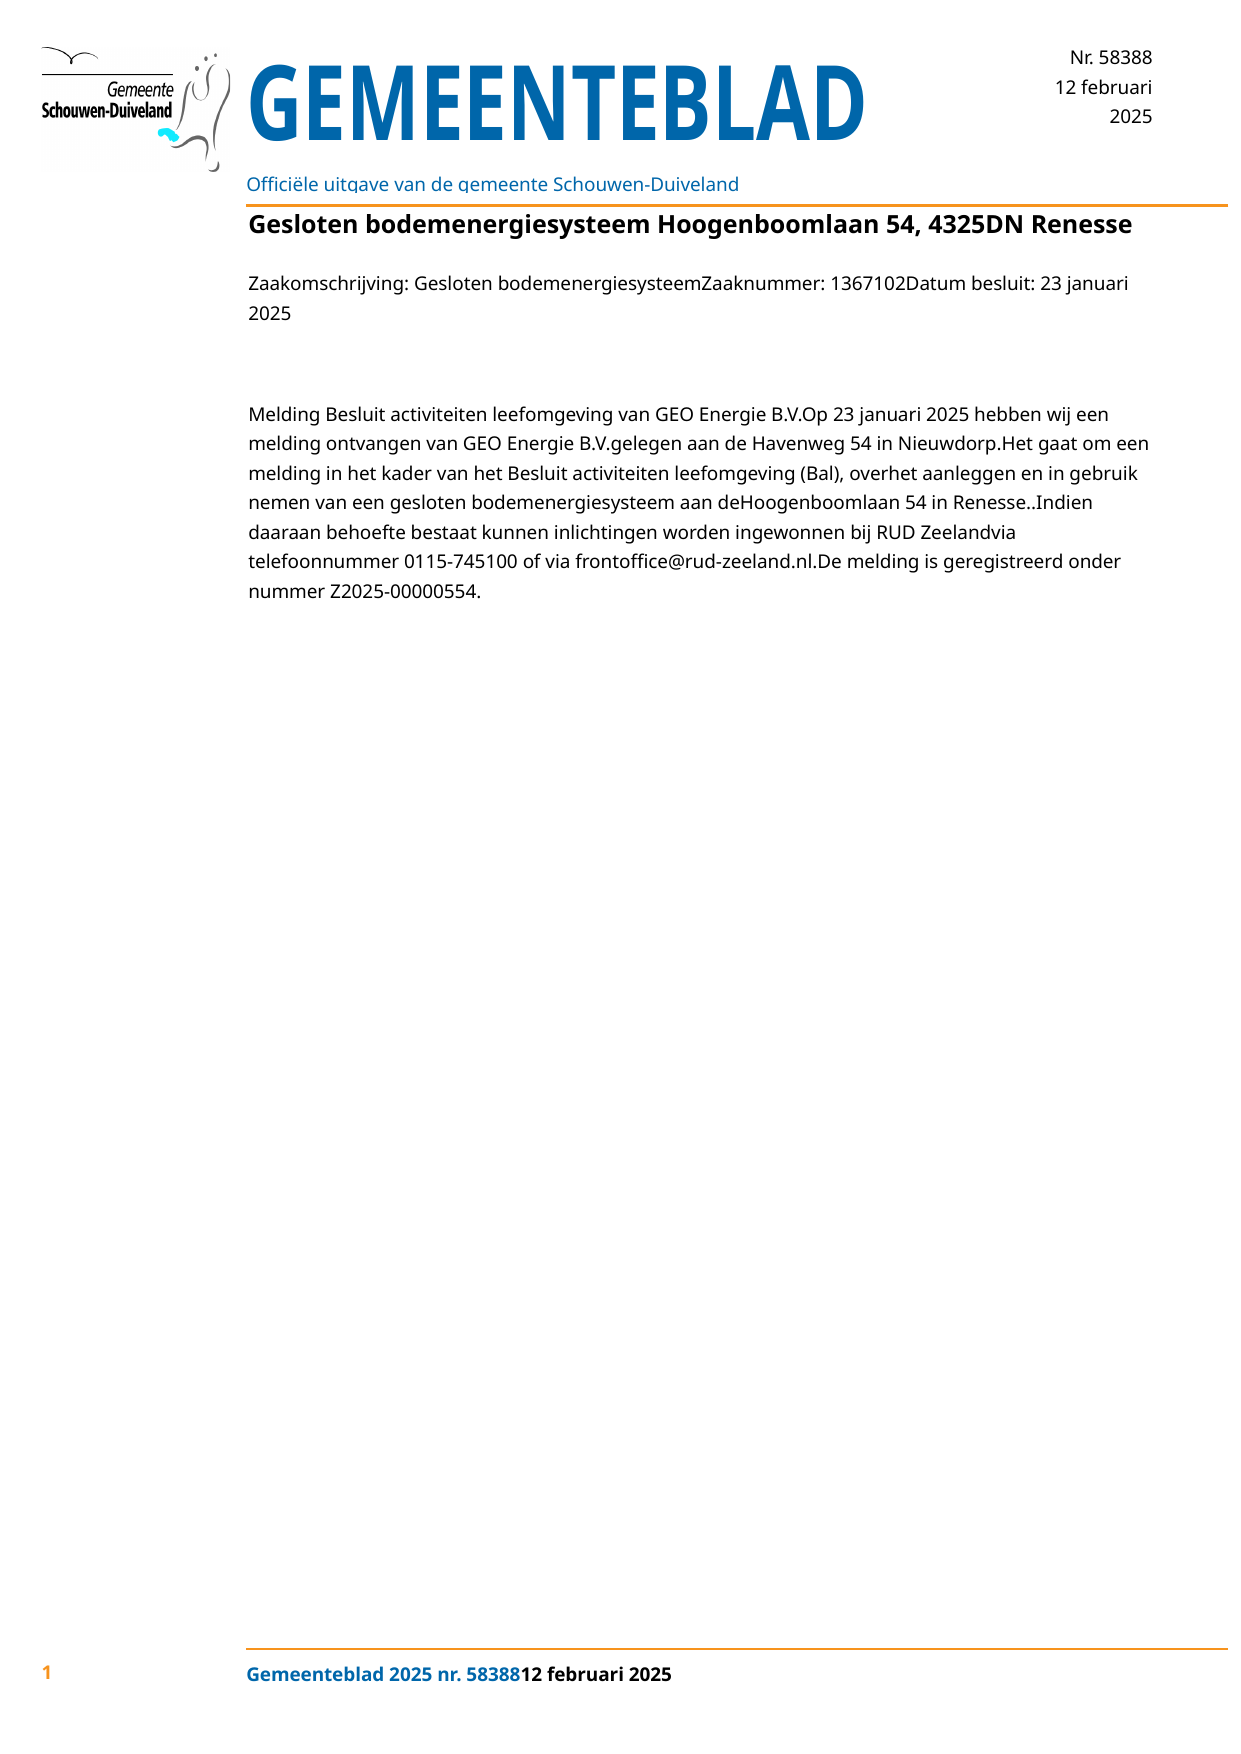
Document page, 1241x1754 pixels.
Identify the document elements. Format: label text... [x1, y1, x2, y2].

picture [41, 47, 231, 172]
text Melding Besluit activiteiten leefomgeving van GEO Energie B.V.Op 23 januari 2025 hebben wij een melding ontvangen van GEO Energie B.V.gelegen aan de Havenweg 54 in Nieuwdorp.Het gaat om een melding in het kader van het Besluit activiteiten leefomgeving (Bal), overhet aanleggen en in gebruik nemen van een gesloten bodemenergiesysteem aan deHoogenboomlaan 54 in Renesse..Indien daaraan behoefte bestaat kunnen inlichtingen worden ingewonnen bij RUD Zeelandvia telefoonnummer 0115-745100 of via frontoffice@rud-zeeland.nl.De melding is geregistreerd onder nummer Z2025-00000554. [248, 401, 1152, 604]
text Gesloten bodemenergiesysteem Hoogenboomlaan 54, 4325DN Renesse [248, 207, 1152, 241]
text Zaakomschrijving: Gesloten bodemenergiesysteemZaaknummer: 1367102Datum besluit: 23 januari 2025 [248, 270, 1152, 326]
